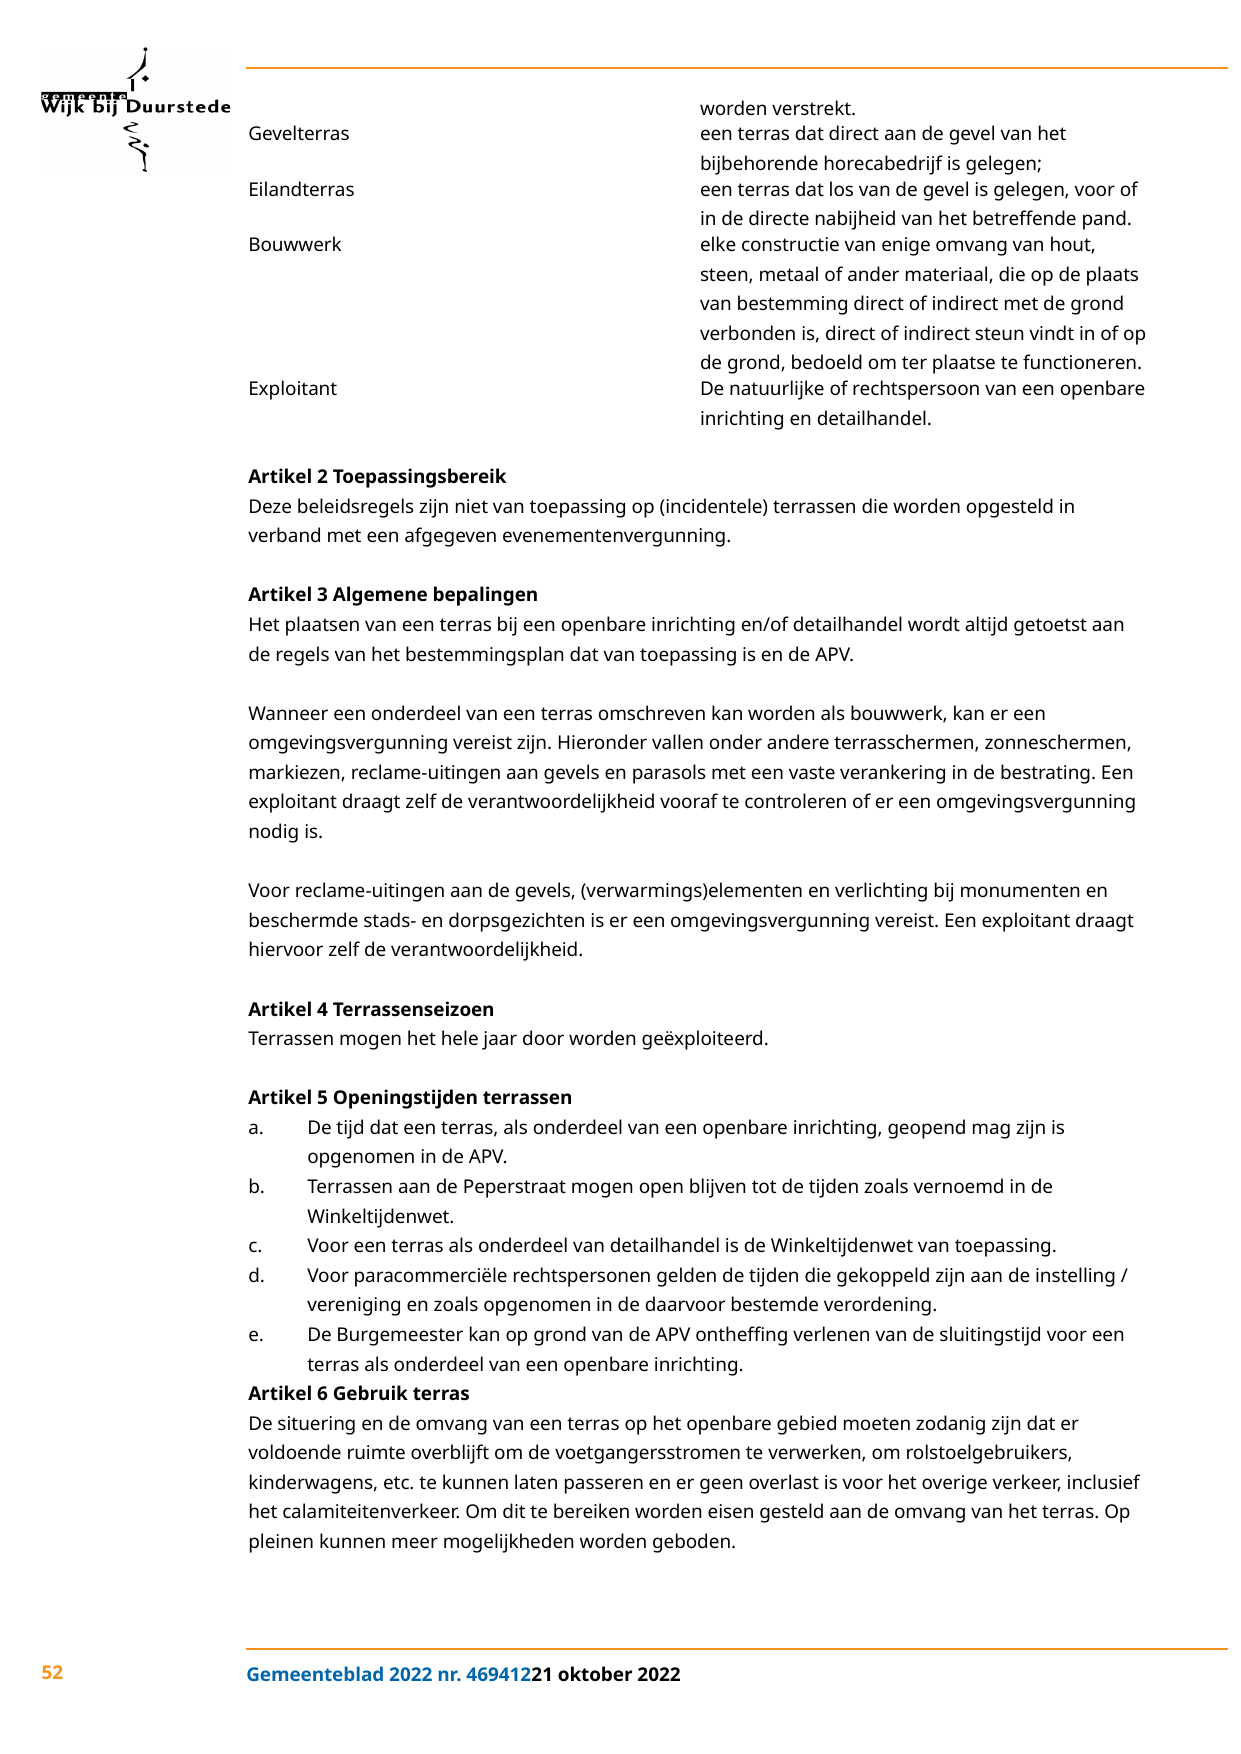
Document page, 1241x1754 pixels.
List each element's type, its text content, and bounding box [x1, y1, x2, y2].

table_cell [248, 95, 700, 121]
text Terrassen mogen het hele jaar door worden geëxploiteerd. [248, 1025, 1152, 1051]
list Voor paracommerciële rechtspersonen gelden de tijden die gekoppeld zijn aan de instelling / vereniging en zoals opgenomen in de daarvoor bestemde verordening. [248, 1262, 1152, 1317]
picture [41, 47, 231, 172]
table_cell Gevelterras [248, 121, 700, 176]
text Artikel 3 Algemene bepalingen [248, 582, 1152, 607]
table_cell een terras dat direct aan de gevel van het bijbehorende horecabedrijf is gelegen; [700, 121, 1152, 176]
text Artikel 6 Gebruik terras [248, 1380, 1152, 1406]
list Terrassen aan de Peperstraat mogen open blijven tot de tijden zoals vernoemd in de Winkeltijdenwet. [248, 1173, 1152, 1229]
table_cell Bouwwerk [248, 231, 700, 375]
text Deze beleidsregels zijn niet van toepassing op (incidentele) terrassen die worden opgesteld in verband met een afgegeven evenementenvergunning. [248, 493, 1152, 548]
table_cell Exploitant [248, 375, 700, 431]
table_cell Eilandterras [248, 176, 700, 231]
text Artikel 2 Toepassingsbereik [248, 463, 1152, 489]
text De situering en de omvang van een terras op het openbare gebied moeten zodanig zijn dat er voldoende ruimte overblijft om de voetgangersstromen te verwerken, om rolstoelgebruikers, kinderwagens, etc. te kunnen laten passeren en er geen overlast is voor het overige verkeer, inclusief het calamiteitenverkeer. Om dit te bereiken worden eisen gesteld aan de omvang van het terras. Op pleinen kunnen meer mogelijkheden worden geboden. [248, 1410, 1152, 1554]
table_cell elke constructie van enige omvang van hout, steen, metaal of ander materiaal, die op de plaats van bestemming direct of indirect met de grond verbonden is, direct of indirect steun vindt in of op de grond, bedoeld om ter plaatse te functioneren. [700, 231, 1152, 375]
table_cell worden verstrekt. [700, 95, 1152, 121]
list De tijd dat een terras, als onderdeel van een openbare inrichting, geopend mag zijn is opgenomen in de APV. [248, 1114, 1152, 1169]
table_cell De natuurlijke of rechtspersoon van een openbare inrichting en detailhandel. [700, 375, 1152, 431]
text Artikel 4 Terrassenseizoen [248, 996, 1152, 1022]
text Artikel 5 Openingstijden terrassen [248, 1084, 1152, 1110]
text Het plaatsen van een terras bij een openbare inrichting en/of detailhandel wordt altijd getoetst aan de regels van het bestemmingsplan dat van toepassing is en de APV. [248, 611, 1152, 667]
text Wanneer een onderdeel van een terras omschreven kan worden als bouwwerk, kan er een omgevingsvergunning vereist zijn. Hieronder vallen onder andere terrasschermen, zonneschermen, markiezen, reclame-uitingen aan gevels en parasols met een vaste verankering in de bestrating. Een exploitant draagt zelf de verantwoordelijkheid vooraf te controleren of er een omgevingsvergunning nodig is. [248, 700, 1152, 844]
text Voor reclame-uitingen aan de gevels, (verwarmings)elementen en verlichting bij monumenten en beschermde stads- en dorpsgezichten is er een omgevingsvergunning vereist. Een exploitant draagt hiervoor zelf de verantwoordelijkheid. [248, 877, 1152, 962]
list Voor een terras als onderdeel van detailhandel is de Winkeltijdenwet van toepassing. [248, 1232, 1152, 1258]
table_cell een terras dat los van de gevel is gelegen, voor of in de directe nabijheid van het betreffende pand. [700, 176, 1152, 231]
list De Burgemeester kan op grond van de APV ontheffing verlenen van de sluitingstijd voor een terras als onderdeel van een openbare inrichting. [248, 1321, 1152, 1377]
